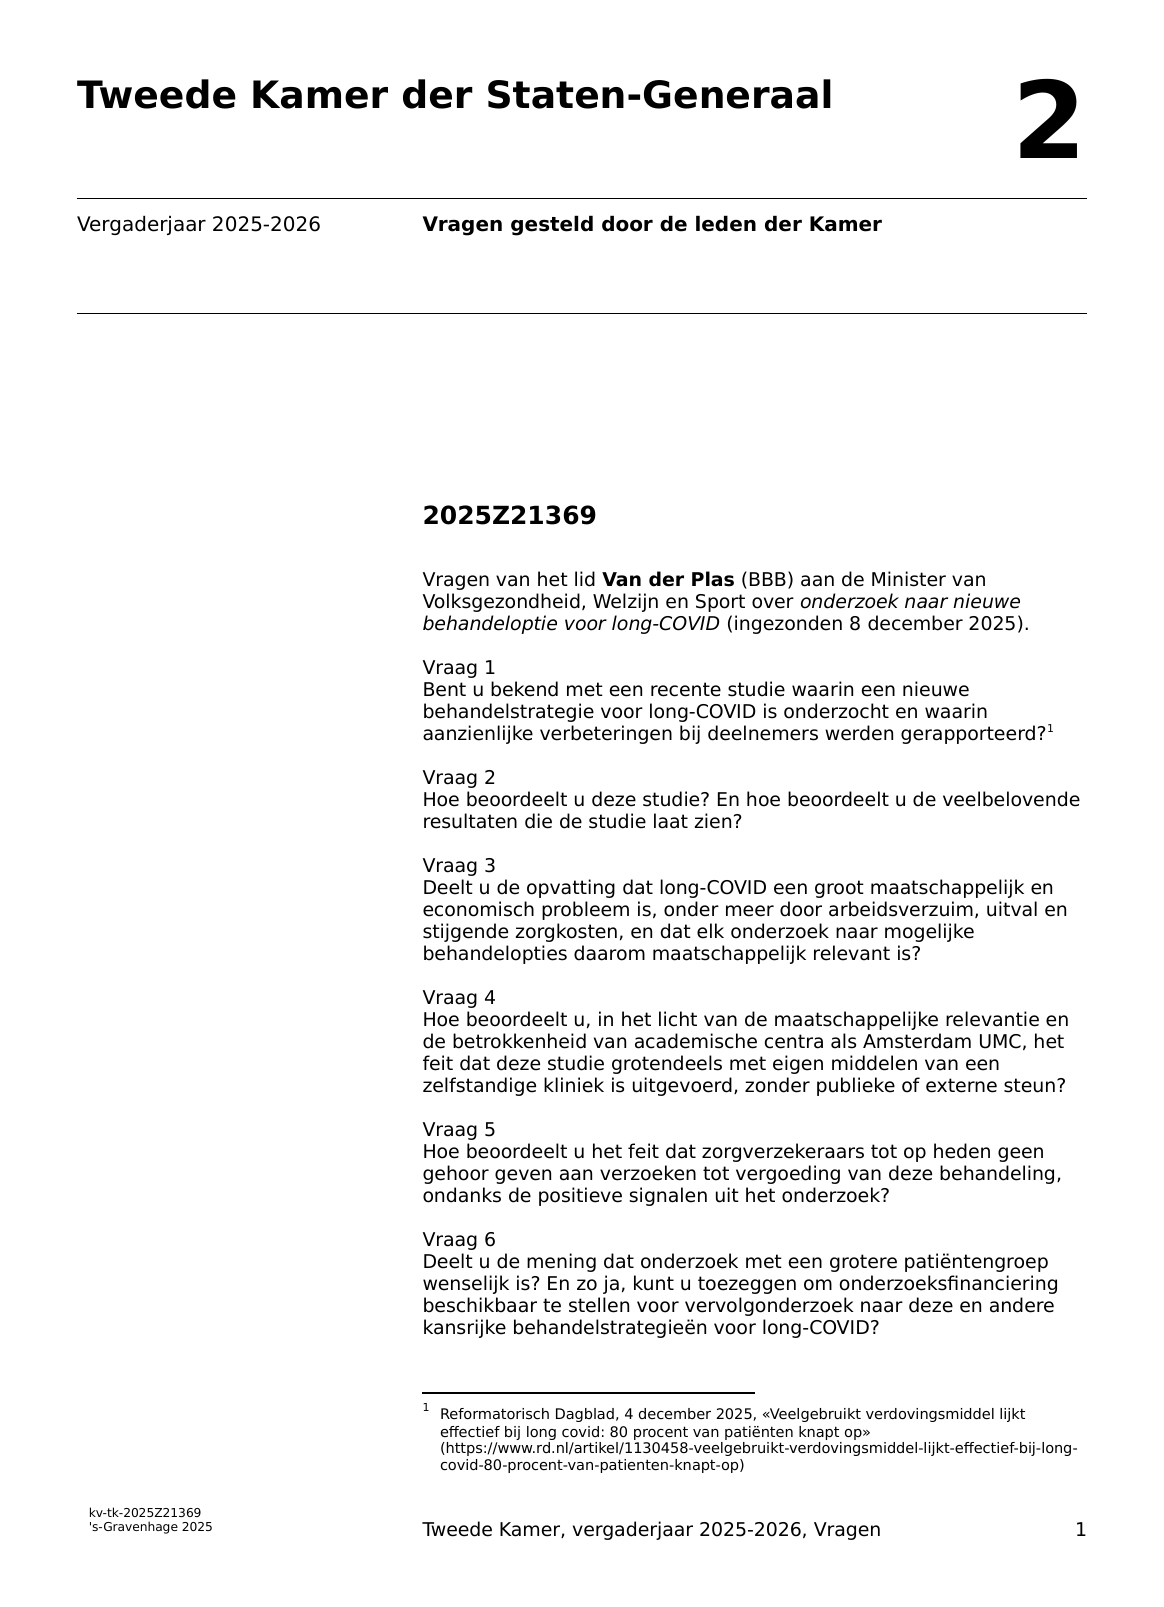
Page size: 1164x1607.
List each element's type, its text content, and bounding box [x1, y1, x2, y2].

text Hoe beoordeelt u, in het licht van de maatschappelijke relevantie en de betrokkenheid van academische centra als Amsterdam UMC, het feit dat deze studie grotendeels met eigen middelen van een zelfstandige kliniek is uitgevoerd, zonder publieke of externe steun? [422, 1009, 1087, 1097]
table_header 2 [886, 59, 1087, 198]
text Vragen van het lid Van der Plas (BBB) aan de Minister van Volksgezondheid, Welzijn en Sport over onderzoek naar nieuwe behandeloptie voor long-COVID (ingezonden 8 december 2025). [422, 569, 1087, 635]
text Bent u bekend met een recente studie waarin een nieuwe behandelstrategie voor long-COVID is onderzocht en waarin aanzienlijke verbeteringen bij deelnemers werden gerapporteerd? [422, 679, 1087, 745]
text Vraag 1 [422, 657, 1087, 679]
table_cell Vergaderjaar 2025-2026 [77, 199, 422, 313]
text Vraag 5 [422, 1119, 1087, 1141]
text 's-Gravenhage 2025 [88, 1520, 323, 1534]
text 2025Z21369 [422, 501, 1087, 531]
text Vraag 2 [422, 767, 1087, 789]
table_cell Vragen gesteld door de leden der Kamer [422, 199, 1087, 313]
text Deelt u de opvatting dat long-COVID een groot maatschappelijk en economisch probleem is, onder meer door arbeidsverzuim, uitval en stijgende zorgkosten, en dat elk onderzoek naar mogelijke behandelopties daarom maatschappelijk relevant is? [422, 877, 1087, 965]
text Hoe beoordeelt u het feit dat zorgverzekeraars tot op heden geen gehoor geven aan verzoeken tot vergoeding van deze behandeling, ondanks de positieve signalen uit het onderzoek? [422, 1141, 1087, 1207]
text Hoe beoordeelt u deze studie? En hoe beoordeelt u de veelbelovende resultaten die de studie laat zien? [422, 789, 1087, 833]
text Deelt u de mening dat onderzoek met een grotere patiëntengroep wenselijk is? En zo ja, kunt u toezeggen om onderzoeksfinanciering beschikbaar te stellen voor vervolgonderzoek naar deze en andere kansrijke behandelstrategieën voor long-COVID? [422, 1251, 1087, 1339]
text Vraag 4 [422, 987, 1087, 1009]
text kv-tk-2025Z21369 [88, 1506, 323, 1520]
text Vraag 3 [422, 855, 1087, 877]
table_header Tweede Kamer der Staten-Generaal [77, 59, 886, 198]
text Reformatorisch Dagblad, 4 december 2025, «Veelgebruikt verdovingsmiddel lijkt effectief bij long covid: 80 procent van patiënten knapt op» (https://www.rd.nl/artikel/1130458-veelgebruikt-verdovingsmiddel-lijkt-effectief-bij-long-covid-80-procent-van-patienten-knapt-op) [422, 1402, 1087, 1474]
text Vraag 6 [422, 1229, 1087, 1251]
